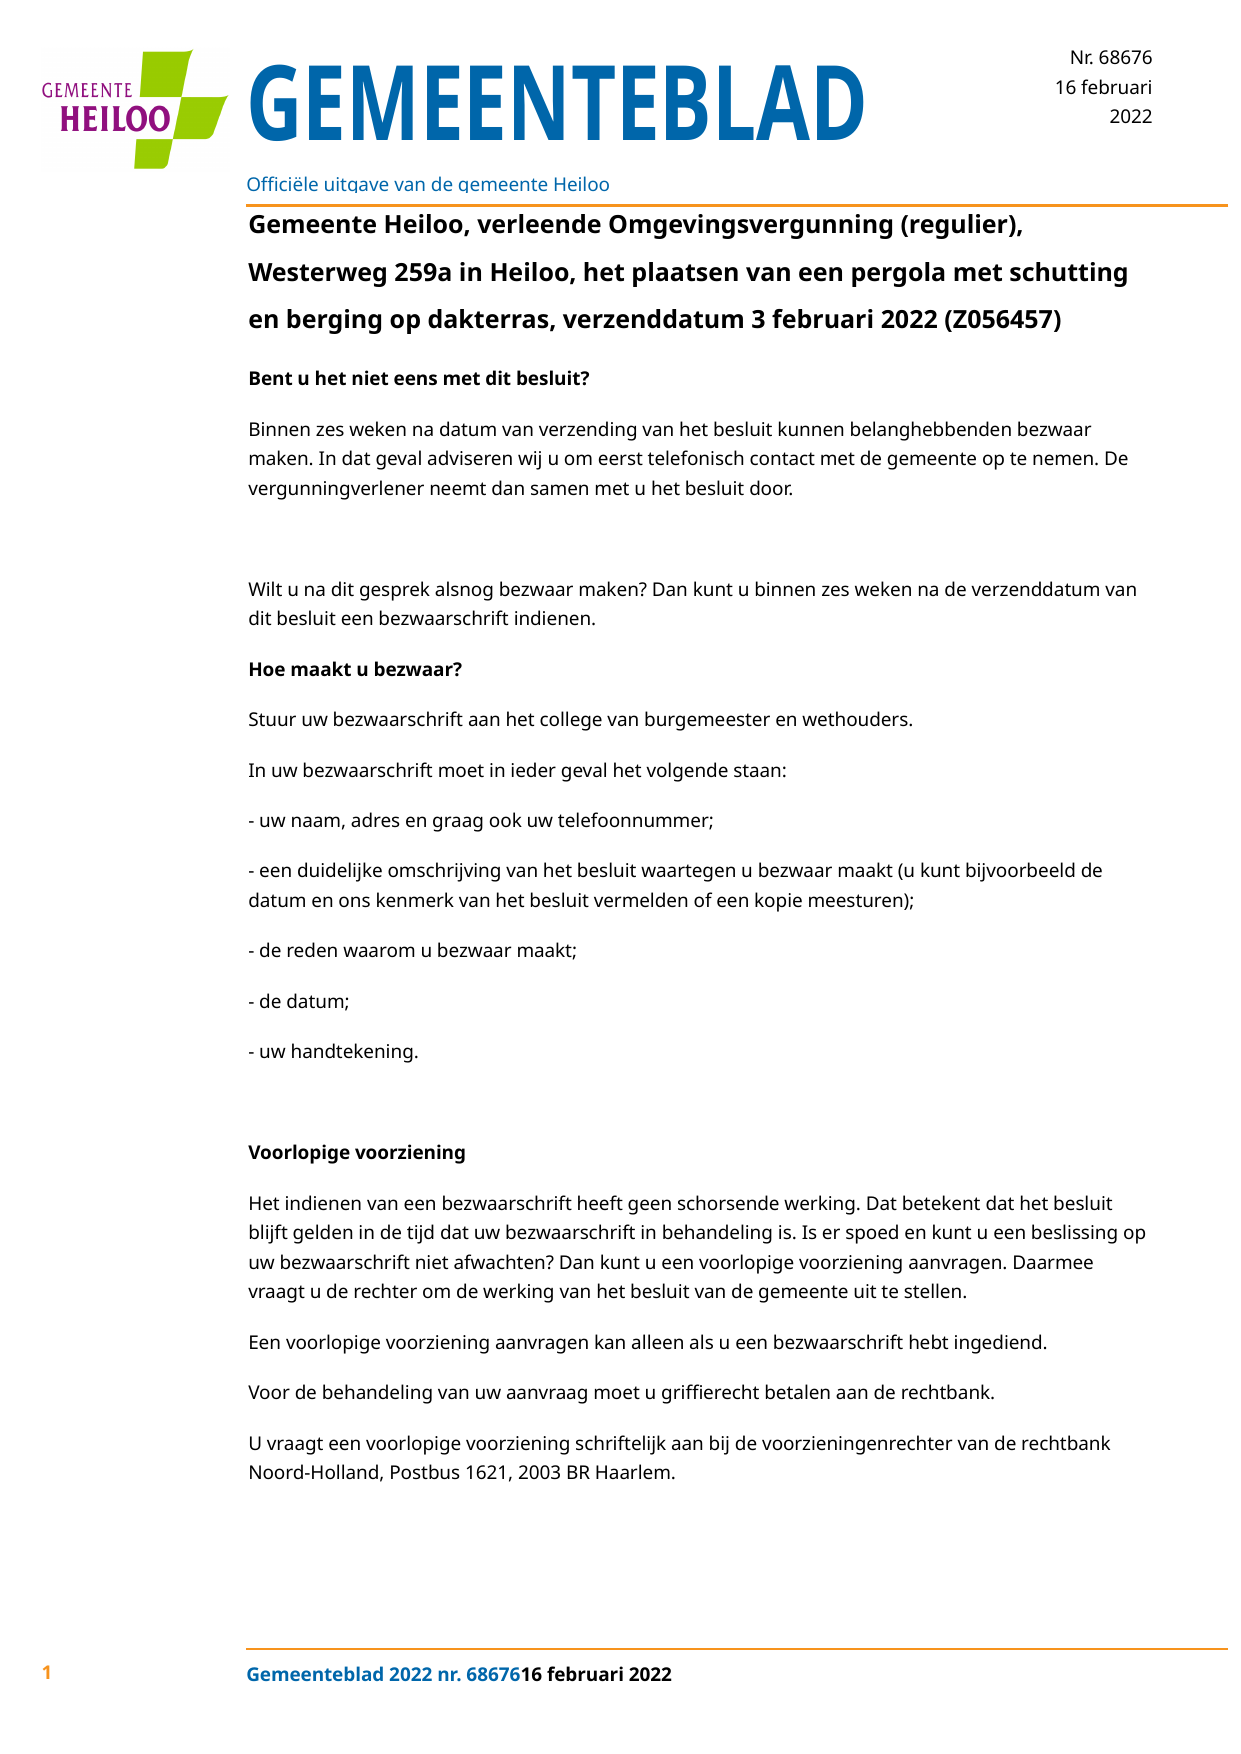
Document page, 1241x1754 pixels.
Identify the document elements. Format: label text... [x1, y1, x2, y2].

text Gemeente Heiloo, verleende Omgevingsvergunning (regulier), Westerweg 259a in Heiloo, het plaatsen van een pergola met schutting en berging op dakterras, verzenddatum 3 februari 2022 (Z056457) [248, 207, 1152, 336]
text Het indienen van een bezwaarschrift heeft geen schorsende werking. Dat betekent dat het besluit blijft gelden in de tijd dat uw bezwaarschrift in behandeling is. Is er spoed en kunt u een beslissing op uw bezwaarschrift niet afwachten? Dan kunt u een voorlopige voorziening aanvragen. Daarmee vraagt u de rechter om de werking van het besluit van de gemeente uit te stellen. [248, 1190, 1152, 1304]
text - uw naam, adres en graag ook uw telefoonnummer; [248, 807, 1152, 833]
text Voor de behandeling van uw aanvraag moet u griffierecht betalen aan de rechtbank. [248, 1379, 1152, 1405]
text - een duidelijke omschrijving van het besluit waartegen u bezwaar maakt (u kunt bijvoorbeeld de datum en ons kenmerk van het besluit vermelden of een kopie meesturen); [248, 858, 1152, 913]
text Hoe maakt u bezwaar? [248, 656, 1152, 682]
text - de datum; [248, 988, 1152, 1014]
text Binnen zes weken na datum van verzending van het besluit kunnen belanghebbenden bezwaar maken. In dat geval adviseren wij u om eerst telefonisch contact met de gemeente op te nemen. De vergunningverlener neemt dan samen met u het besluit door. [248, 416, 1152, 501]
text Voorlopige voorziening [248, 1139, 1152, 1165]
text - de reden waarom u bezwaar maakt; [248, 938, 1152, 963]
text - uw handtekening. [248, 1038, 1152, 1064]
text In uw bezwaarschrift moet in ieder geval het volgende staan: [248, 757, 1152, 782]
text Bent u het niet eens met dit besluit? [248, 366, 1152, 391]
text Een voorlopige voorziening aanvragen kan alleen als u een bezwaarschrift hebt ingediend. [248, 1329, 1152, 1354]
text U vraagt een voorlopige voorziening schriftelijk aan bij de voorzieningenrechter van de rechtbank Noord-Holland, Postbus 1621, 2003 BR Haarlem. [248, 1430, 1152, 1485]
text Stuur uw bezwaarschrift aan het college van burgemeester en wethouders. [248, 706, 1152, 732]
picture [41, 47, 231, 172]
text Wilt u na dit gesprek alsnog bezwaar maken? Dan kunt u binnen zes weken na de verzenddatum van dit besluit een bezwaarschrift indienen. [248, 576, 1152, 631]
